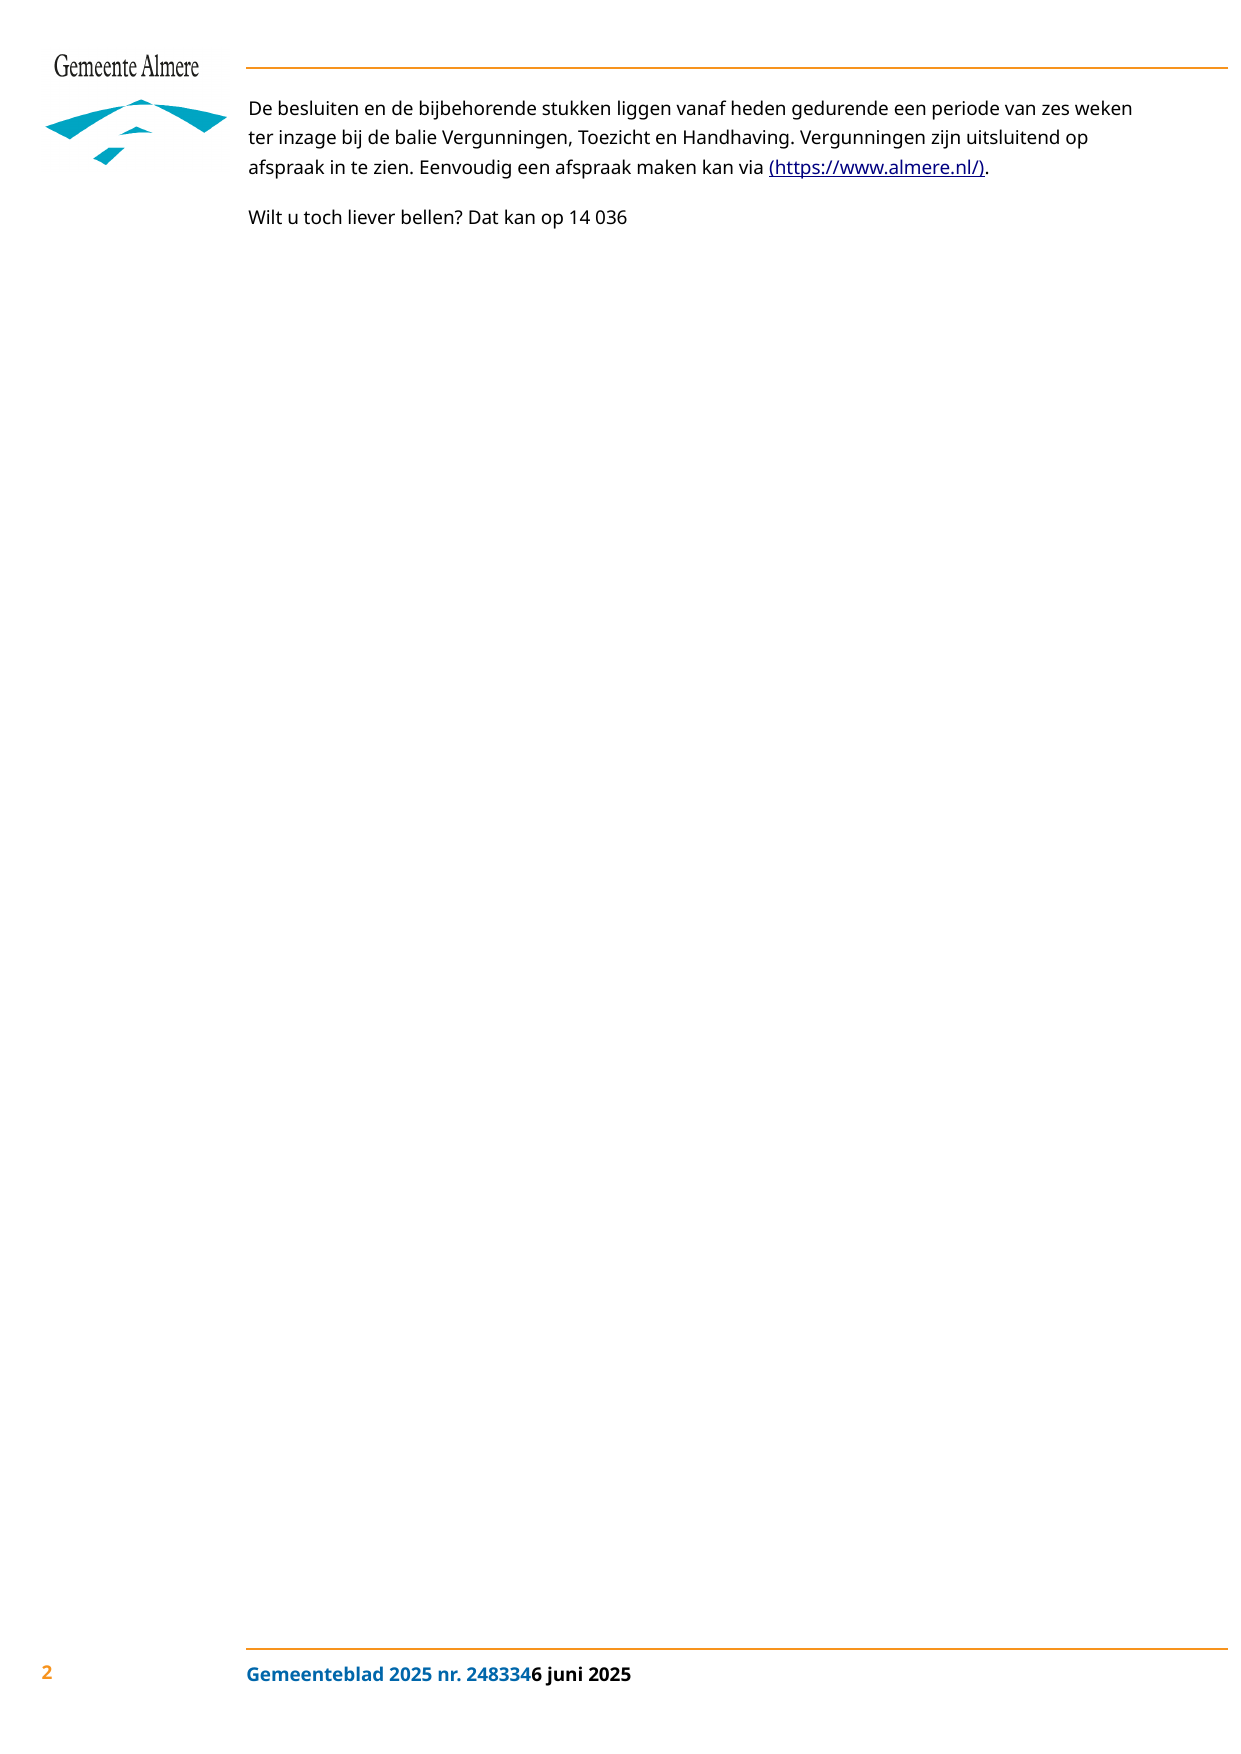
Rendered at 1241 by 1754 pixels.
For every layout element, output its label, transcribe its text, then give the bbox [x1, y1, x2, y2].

text Wilt u toch liever bellen? Dat kan op 14 036 [248, 204, 1152, 230]
picture [41, 47, 231, 172]
text De besluiten en de bijbehorende stukken liggen vanaf heden gedurende een periode van zes weken ter inzage bij de balie Vergunningen, Toezicht en Handhaving. Vergunningen zijn uitsluitend op afspraak in te zien. Eenvoudig een afspraak maken kan via (https://www.almere.nl/). [248, 95, 1152, 180]
